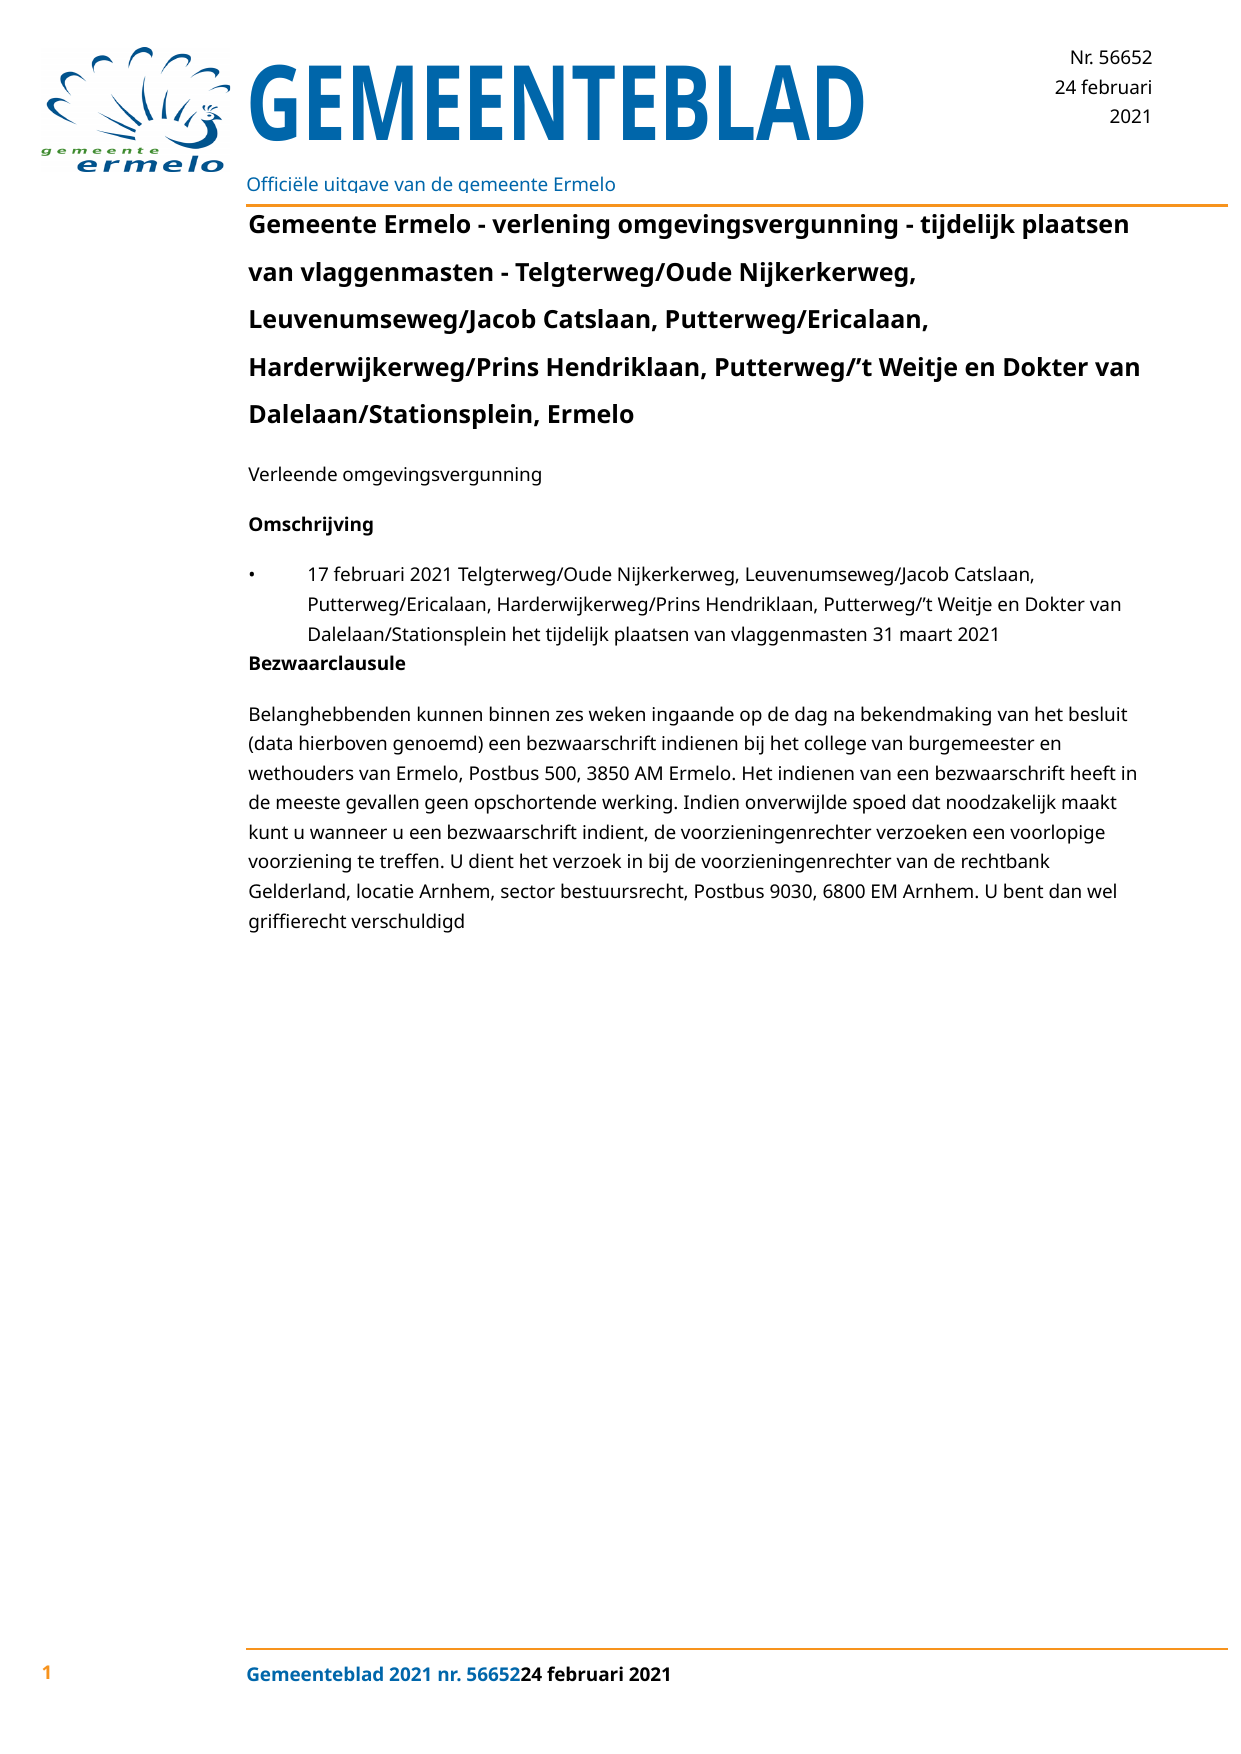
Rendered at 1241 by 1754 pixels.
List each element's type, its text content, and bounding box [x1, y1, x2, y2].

text Belanghebbenden kunnen binnen zes weken ingaande op de dag na bekendmaking van het besluit (data hierboven genoemd) een bezwaarschrift indienen bij het college van burgemeester en wethouders van Ermelo, Postbus 500, 3850 AM Ermelo. Het indienen van een bezwaarschrift heeft in de meeste gevallen geen opschortende werking. Indien onverwijlde spoed dat noodzakelijk maakt kunt u wanneer u een bezwaarschrift indient, de voorzieningenrechter verzoeken een voorlopige voorziening te treffen. U dient het verzoek in bij de voorzieningenrechter van de rechtbank Gelderland, locatie Arnhem, sector bestuursrecht, Postbus 9030, 6800 EM Arnhem. U bent dan wel griffierecht verschuldigd [248, 701, 1152, 933]
list 17 februari 2021 Telgterweg/Oude Nijkerkerweg, Leuvenumseweg/Jacob Catslaan, Putterweg/Ericalaan, Harderwijkerweg/Prins Hendriklaan, Putterweg/’t Weitje en Dokter van Dalelaan/Stationsplein het tijdelijk plaatsen van vlaggenmasten 31 maart 2021 [248, 562, 1152, 646]
text Verleende omgevingsvergunning [248, 461, 1152, 486]
text Gemeente Ermelo - verlening omgevingsvergunning - tijdelijk plaatsen van vlaggenmasten - Telgterweg/Oude Nijkerkerweg, Leuvenumseweg/Jacob Catslaan, Putterweg/Ericalaan, Harderwijkerweg/Prins Hendriklaan, Putterweg/’t Weitje en Dokter van Dalelaan/Stationsplein, Ermelo [248, 207, 1152, 431]
text Omschrijving [248, 511, 1152, 537]
picture [41, 47, 231, 172]
text Bezwaarclausule [248, 650, 1152, 676]
